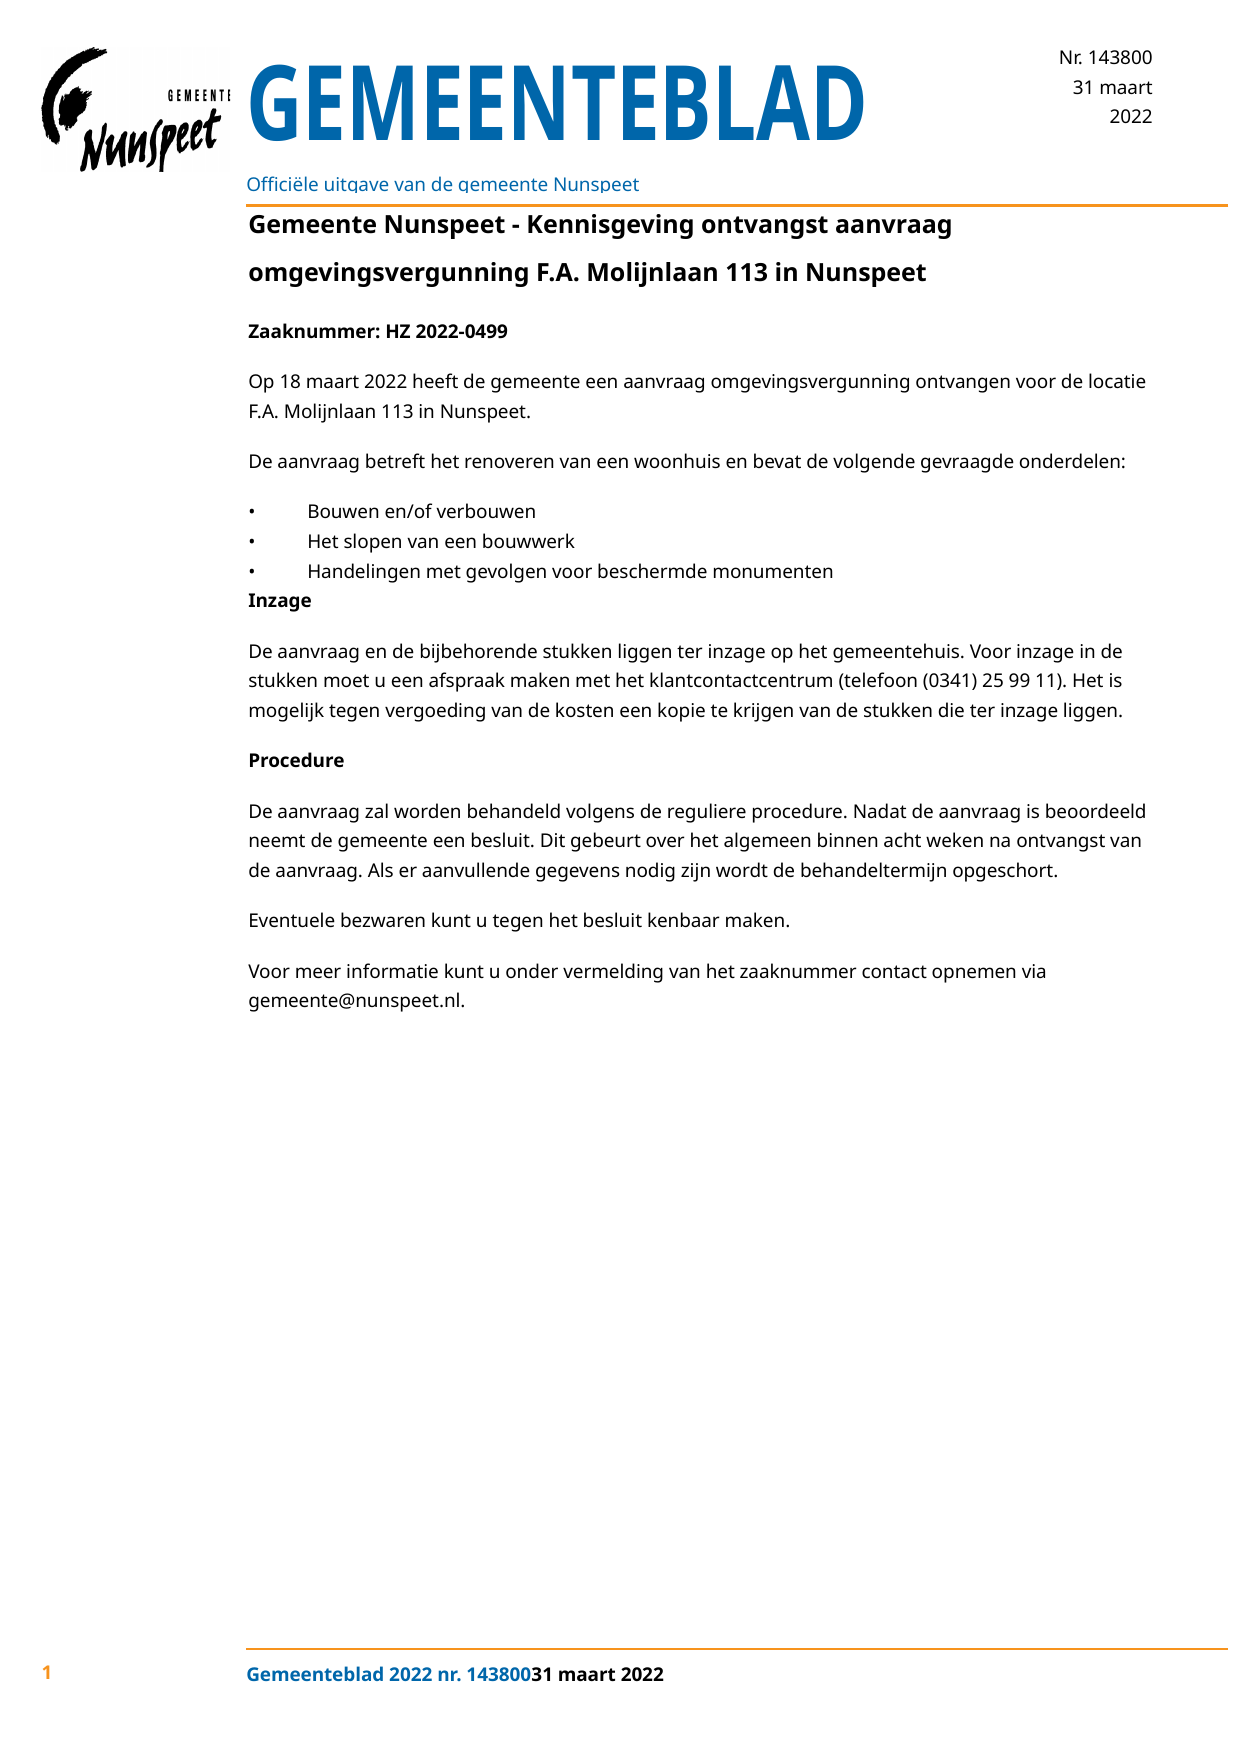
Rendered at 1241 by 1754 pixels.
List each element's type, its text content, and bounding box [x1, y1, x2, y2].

text Eventuele bezwaren kunt u tegen het besluit kenbaar maken. [248, 907, 1152, 933]
text Op 18 maart 2022 heeft de gemeente een aanvraag omgevingsvergunning ontvangen voor de locatie F.A. Molijnlaan 113 in Nunspeet. [248, 368, 1152, 424]
text Voor meer informatie kunt u onder vermelding van het zaaknummer contact opnemen via gemeente@nunspeet.nl. [248, 958, 1152, 1013]
list Handelingen met gevolgen voor beschermde monumenten [248, 558, 1152, 584]
text Zaaknummer: HZ 2022-0499 [248, 318, 1152, 344]
text De aanvraag zal worden behandeld volgens de reguliere procedure. Nadat de aanvraag is beoordeeld neemt de gemeente een besluit. Dit gebeurt over het algemeen binnen acht weken na ontvangst van de aanvraag. Als er aanvullende gegevens nodig zijn wordt de behandeltermijn opgeschort. [248, 798, 1152, 883]
picture [41, 47, 231, 172]
list Het slopen van een bouwwerk [248, 528, 1152, 554]
text De aanvraag en de bijbehorende stukken liggen ter inzage op het gemeentehuis. Voor inzage in de stukken moet u een afspraak maken met het klantcontactcentrum (telefoon (0341) 25 99 11). Het is mogelijk tegen vergoeding van de kosten een kopie te krijgen van de stukken die ter inzage liggen. [248, 638, 1152, 723]
text Inzage [248, 587, 1152, 613]
text Gemeente Nunspeet - Kennisgeving ontvangst aanvraag omgevingsvergunning F.A. Molijnlaan 113 in Nunspeet [248, 207, 1152, 288]
text De aanvraag betreft het renoveren van een woonhuis en bevat de volgende gevraagde onderdelen: [248, 448, 1152, 474]
list Bouwen en/of verbouwen [248, 499, 1152, 524]
text Procedure [248, 747, 1152, 773]
